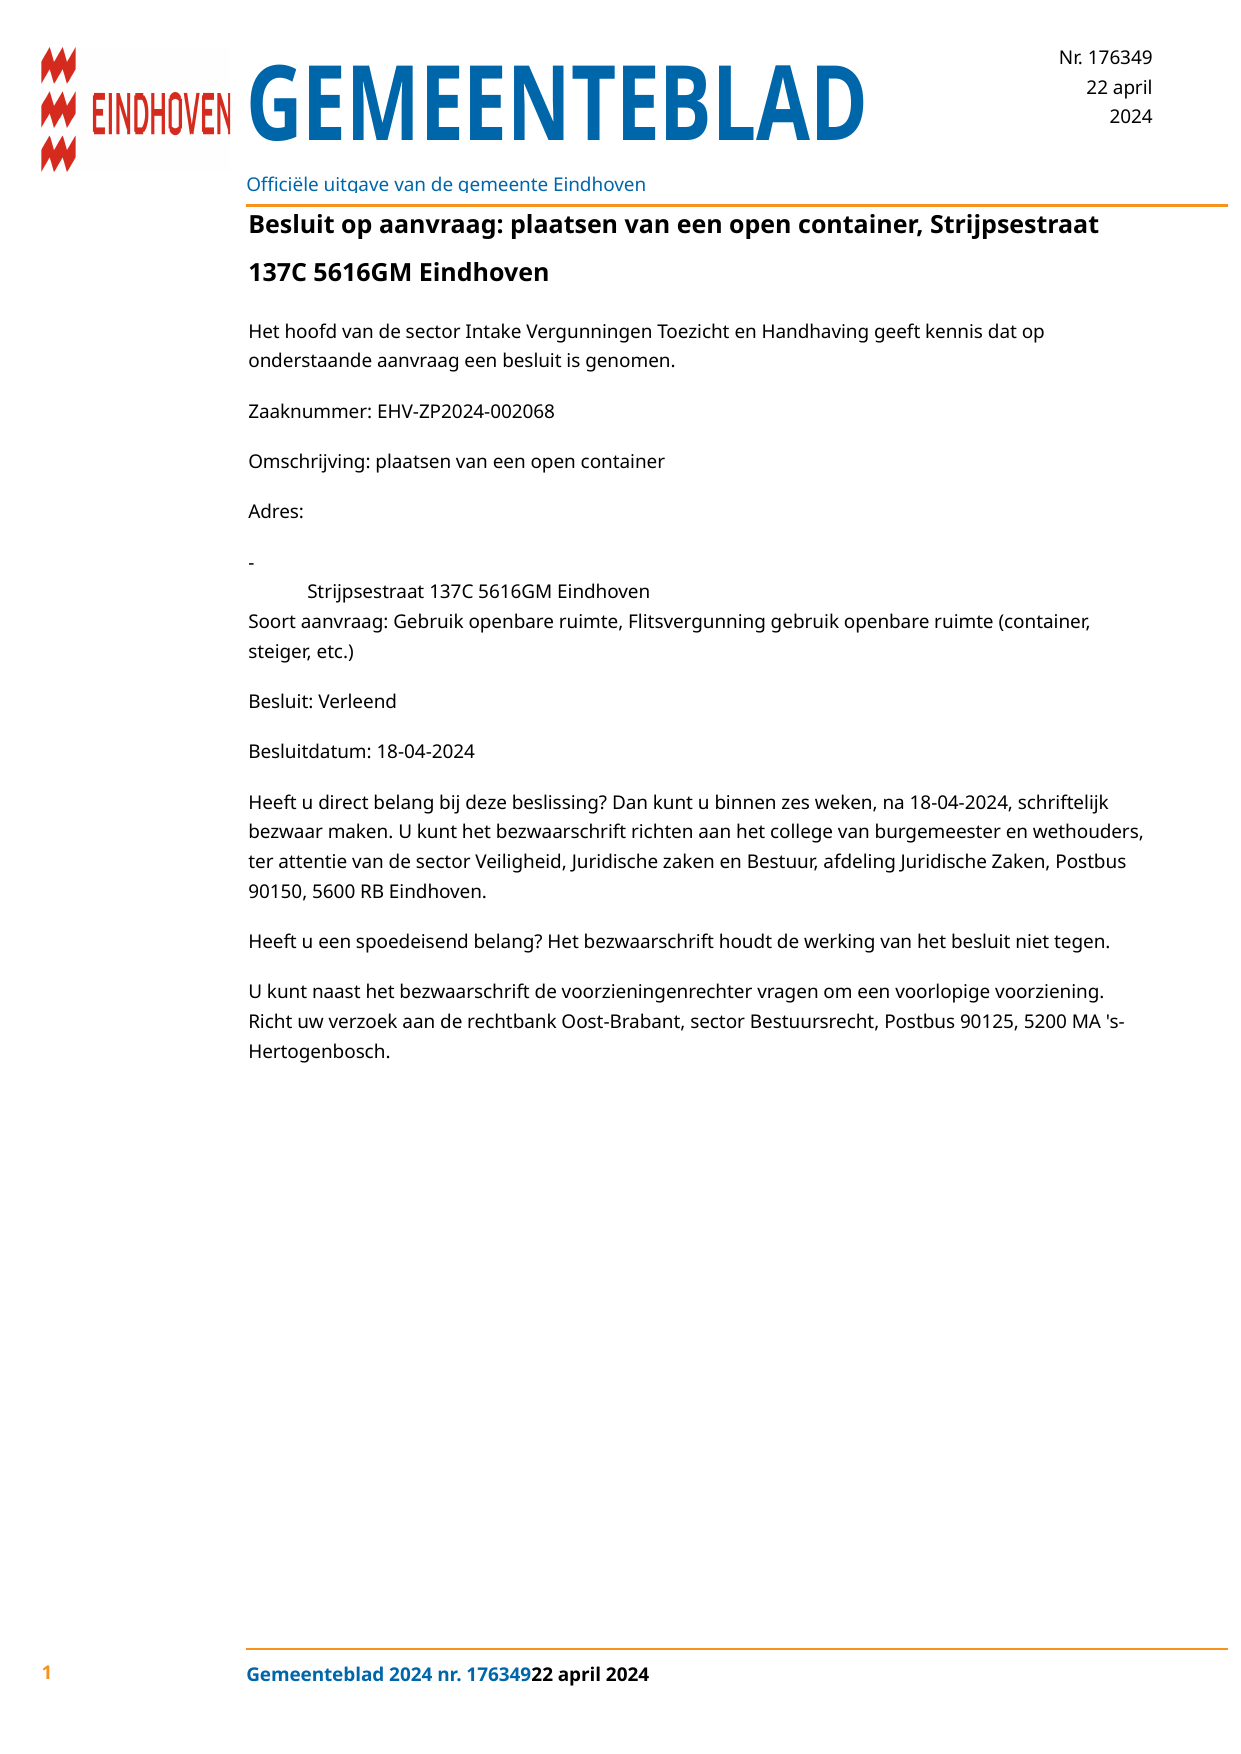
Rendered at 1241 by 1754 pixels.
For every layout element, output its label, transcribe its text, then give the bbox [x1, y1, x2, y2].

text Besluit op aanvraag: plaatsen van een open container, Strijpsestraat 137C 5616GM Eindhoven [248, 207, 1152, 288]
list Strijpsestraat 137C 5616GM Eindhoven [248, 579, 1152, 604]
text Heeft u een spoedeisend belang? Het bezwaarschrift houdt de werking van het besluit niet tegen. [248, 928, 1152, 954]
text Besluit: Verleend [248, 688, 1152, 714]
picture [41, 47, 231, 172]
text Besluitdatum: 18-04-2024 [248, 739, 1152, 764]
text U kunt naast het bezwaarschrift de voorzieningenrechter vragen om een voorlopige voorziening. Richt uw verzoek aan de rechtbank Oost-Brabant, sector Bestuursrecht, Postbus 90125, 5200 MA 's-Hertogenbosch. [248, 979, 1152, 1064]
text Zaaknummer: EHV-ZP2024-002068 [248, 398, 1152, 424]
text Heeft u direct belang bij deze beslissing? Dan kunt u binnen zes weken, na 18-04-2024, schriftelijk bezwaar maken. U kunt het bezwaarschrift richten aan het college van burgemeester en wethouders, ter attentie van de sector Veiligheid, Juridische zaken en Bestuur, afdeling Juridische Zaken, Postbus 90150, 5600 RB Eindhoven. [248, 789, 1152, 904]
text Adres: [248, 499, 1152, 524]
text Omschrijving: plaatsen van een open container [248, 448, 1152, 474]
text Het hoofd van de sector Intake Vergunningen Toezicht en Handhaving geeft kennis dat op onderstaande aanvraag een besluit is genomen. [248, 318, 1152, 373]
text Soort aanvraag: Gebruik openbare ruimte, Flitsvergunning gebruik openbare ruimte (container, steiger, etc.) [248, 608, 1152, 664]
